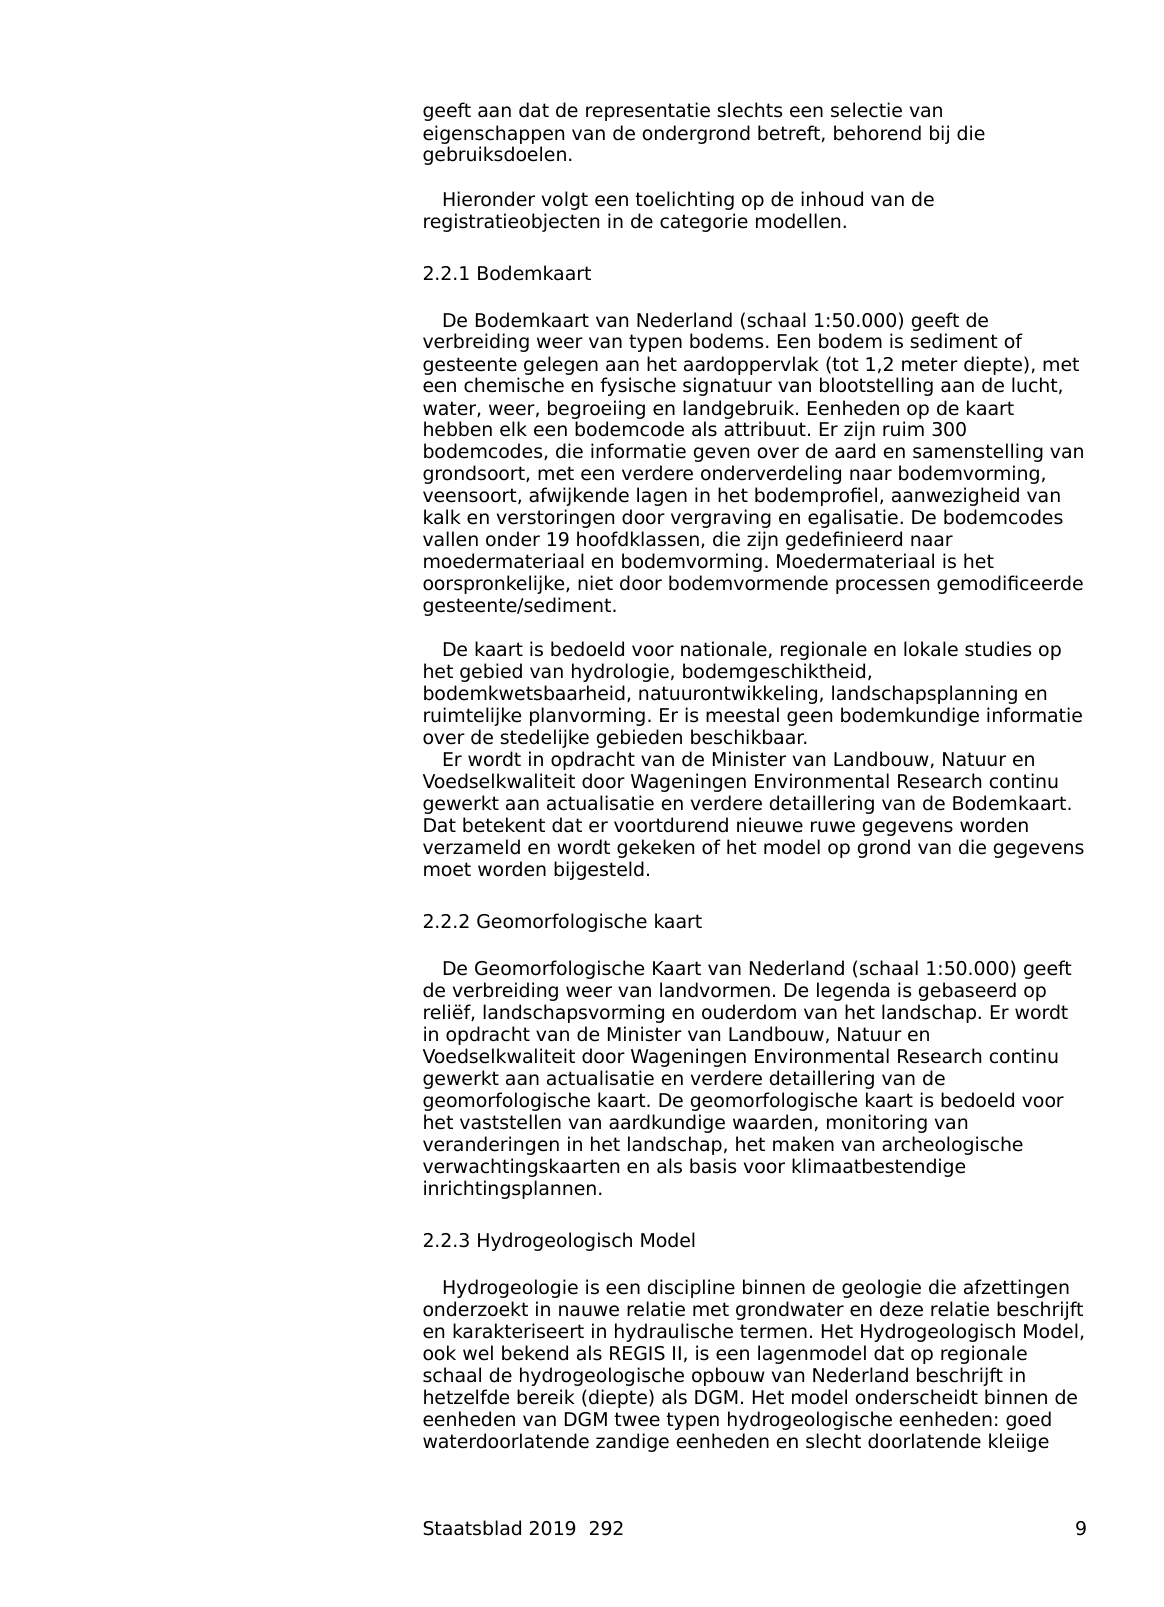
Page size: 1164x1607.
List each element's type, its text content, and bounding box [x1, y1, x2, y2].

subtitle 2.2.1 Bodemkaart [422, 262, 1087, 284]
text De kaart is bedoeld voor nationale, regionale en lokale studies op het gebied van hydrologie, bodemgeschiktheid, bodemkwetsbaarheid, natuurontwikkeling, landschapsplanning en ruimtelijke planvorming. Er is meestal geen bodemkundige informatie over de stedelijke gebieden beschikbaar. [422, 639, 1087, 749]
text De Bodemkaart van Nederland (schaal 1:50.000) geeft de verbreiding weer van typen bodems. Een bodem is sediment of gesteente gelegen aan het aardoppervlak (tot 1,2 meter diepte), met een chemische en fysische signatuur van blootstelling aan de lucht, water, weer, begroeiing en landgebruik. Eenheden op de kaart hebben elk een bodemcode als attribuut. Er zijn ruim 300 bodemcodes, die informatie geven over de aard en samenstelling van grondsoort, met een verdere onderverdeling naar bodemvorming, veensoort, afwijkende lagen in het bodemprofiel, aanwezigheid van kalk en verstoringen door vergraving en egalisatie. De bodemcodes vallen onder 19 hoofdklassen, die zijn gedefinieerd naar moedermateriaal en bodemvorming. Moedermateriaal is het oorspronkelijke, niet door bodemvormende processen gemodificeerde gesteente/sediment. [422, 309, 1087, 617]
subtitle 2.2.2 Geomorfologische kaart [422, 911, 1087, 933]
text Er wordt in opdracht van de Minister van Landbouw, Natuur en Voedselkwaliteit door Wageningen Environmental Research continu gewerkt aan actualisatie en verdere detaillering van de Bodemkaart. Dat betekent dat er voortdurend nieuwe ruwe gegevens worden verzameld en wordt gekeken of het model op grond van die gegevens moet worden bijgesteld. [422, 749, 1087, 881]
subtitle 2.2.3 Hydrogeologisch Model [422, 1230, 1087, 1252]
text Hieronder volgt een toelichting op de inhoud van de registratieobjecten in de categorie modellen. [422, 188, 1087, 232]
text De Geomorfologische Kaart van Nederland (schaal 1:50.000) geeft de verbreiding weer van landvormen. De legenda is gebaseerd op reliëf, landschapsvorming en ouderdom van het landschap. Er wordt in opdracht van de Minister van Landbouw, Natuur en Voedselkwaliteit door Wageningen Environmental Research continu gewerkt aan actualisatie en verdere detaillering van de geomorfologische kaart. De geomorfologische kaart is bedoeld voor het vaststellen van aardkundige waarden, monitoring van veranderingen in het landschap, het maken van archeologische verwachtingskaarten en als basis voor klimaatbestendige inrichtingsplannen. [422, 958, 1087, 1200]
text geeft aan dat de representatie slechts een selectie van eigenschappen van de ondergrond betreft, behorend bij die gebruiksdoelen. [422, 100, 1087, 166]
text Hydrogeologie is een discipline binnen de geologie die afzettingen onderzoekt in nauwe relatie met grondwater en deze relatie beschrijft en karakteriseert in hydraulische termen. Het Hydrogeologisch Model, ook wel bekend als REGIS II, is een lagenmodel dat op regionale schaal de hydrogeologische opbouw van Nederland beschrijft in hetzelfde bereik (diepte) als DGM. Het model onderscheidt binnen de eenheden van DGM twee typen hydrogeologische eenheden: goed waterdoorlatende zandige eenheden en slecht doorlatende kleiige [422, 1277, 1087, 1453]
